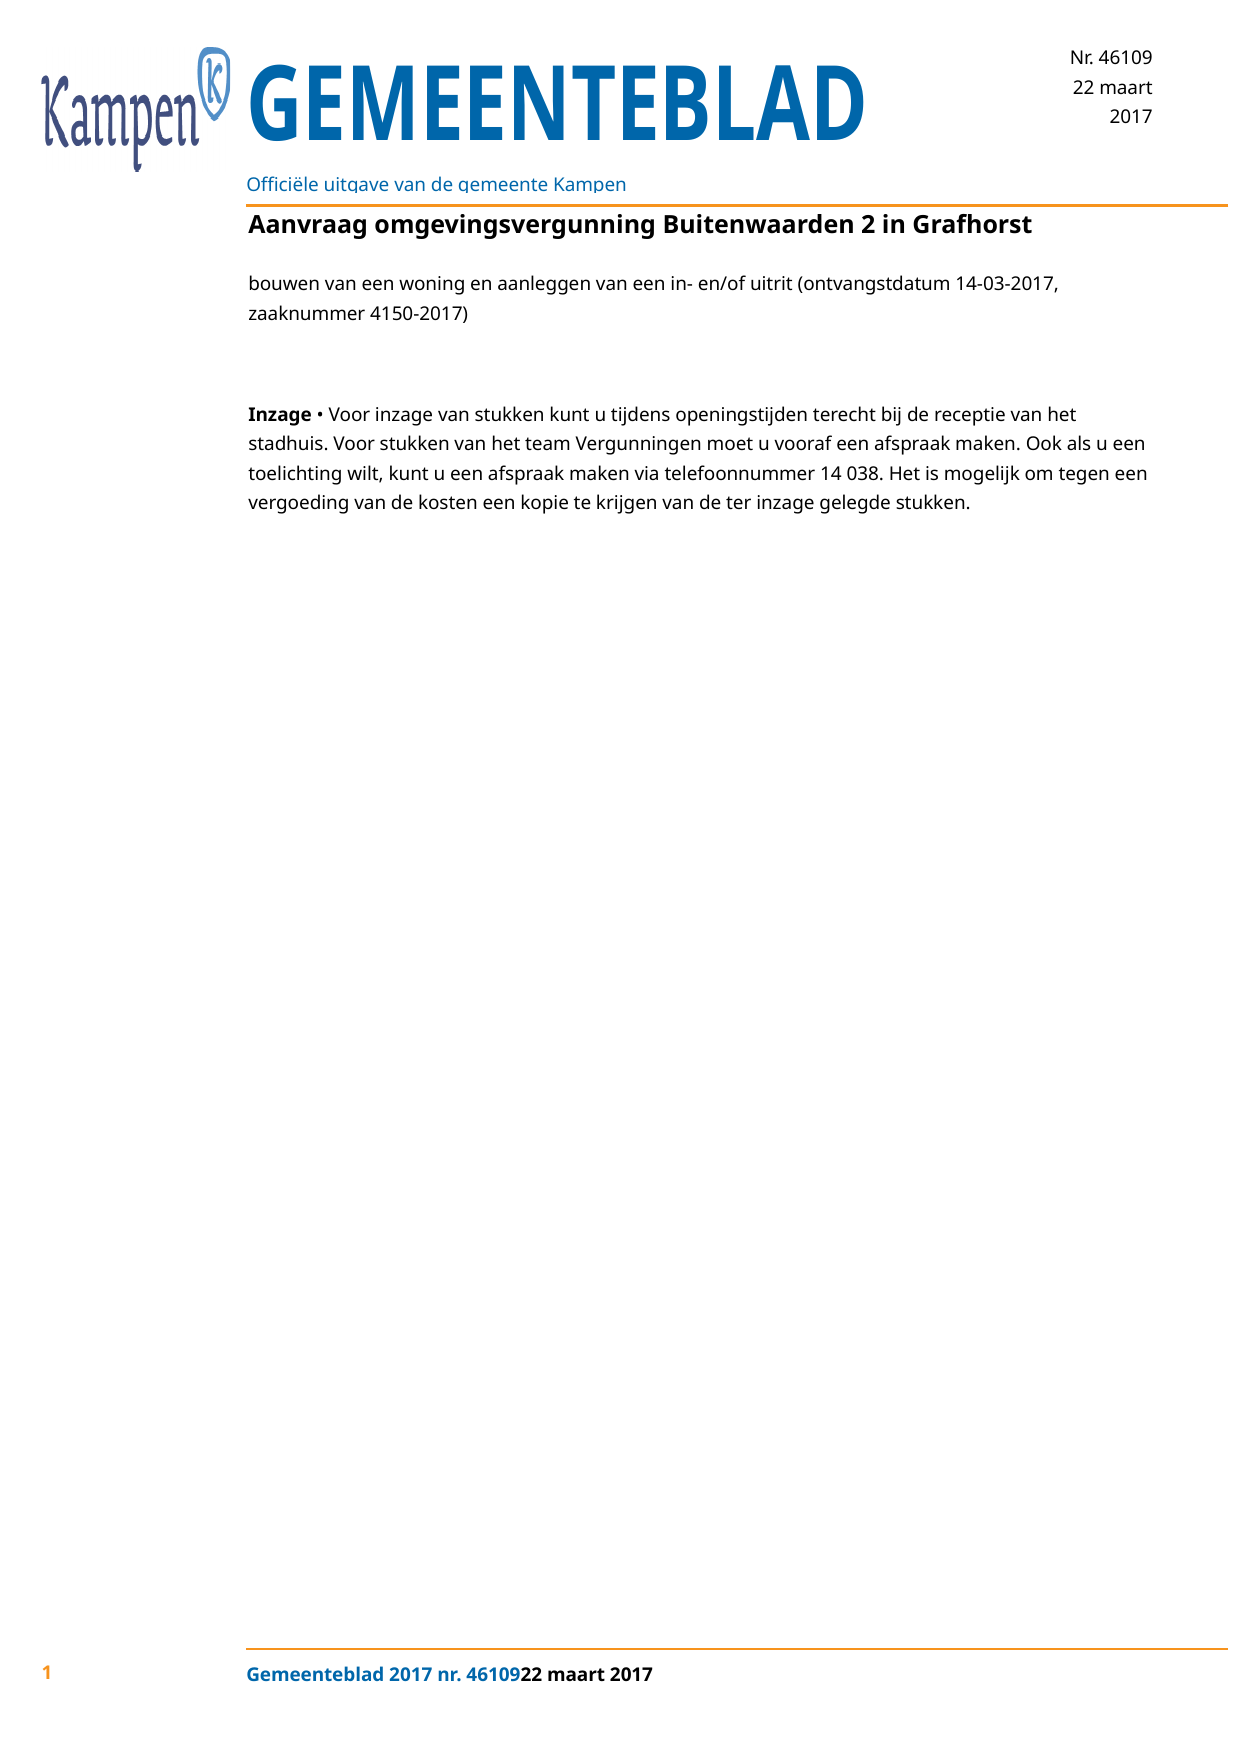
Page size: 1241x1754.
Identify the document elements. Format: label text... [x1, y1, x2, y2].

text bouwen van een woning en aanleggen van een in- en/of uitrit (ontvangstdatum 14-03-2017, zaaknummer 4150-2017) [248, 270, 1152, 326]
picture [41, 47, 231, 172]
text Inzage • Voor inzage van stukken kunt u tijdens openingstijden terecht bij de receptie van het stadhuis. Voor stukken van het team Vergunningen moet u vooraf een afspraak maken. Ook als u een toelichting wilt, kunt u een afspraak maken via telefoonnummer 14 038. Het is mogelijk om tegen een vergoeding van de kosten een kopie te krijgen van de ter inzage gelegde stukken. [248, 401, 1152, 515]
text Aanvraag omgevingsvergunning Buitenwaarden 2 in Grafhorst [248, 207, 1152, 241]
